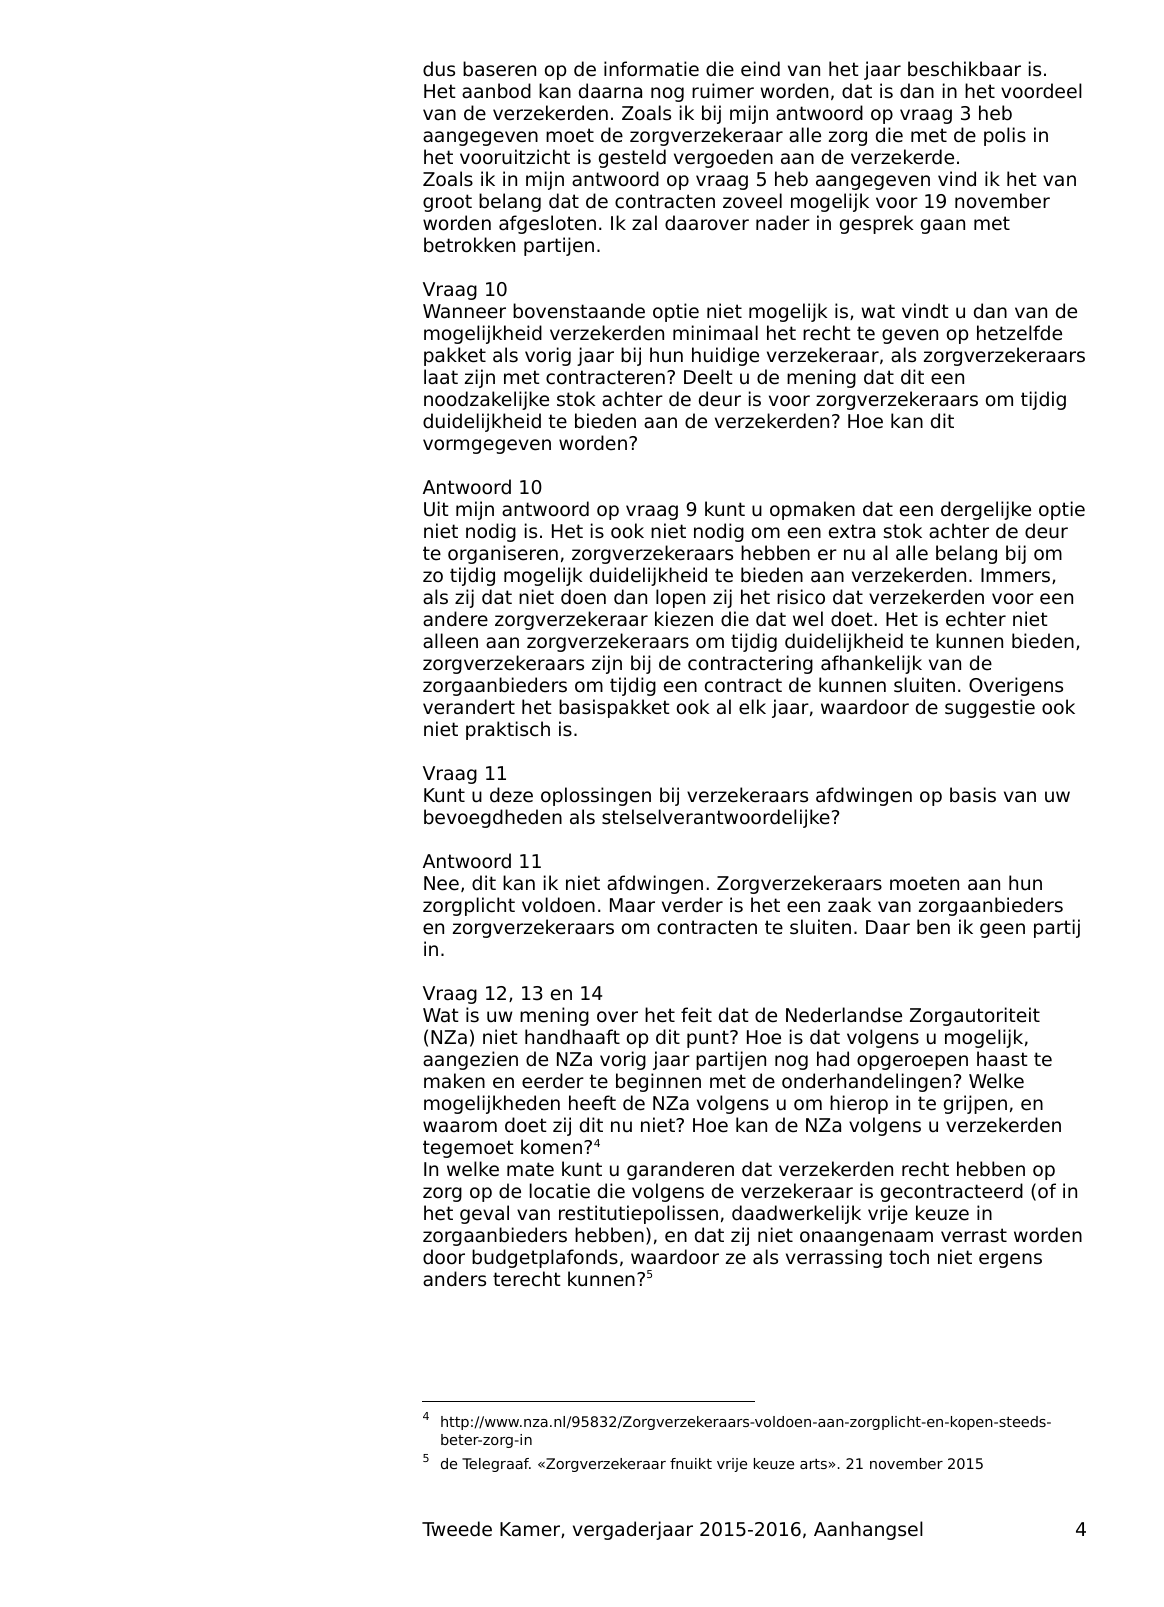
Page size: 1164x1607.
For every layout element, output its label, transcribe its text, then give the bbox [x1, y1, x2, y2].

text Vraag 11 [422, 763, 1087, 785]
text Vraag 12, 13 en 14 [422, 983, 1087, 1005]
text Kunt u deze oplossingen bij verzekeraars afdwingen op basis van uw bevoegdheden als stelselverantwoordelijke? [422, 785, 1087, 829]
text Antwoord 11 [422, 851, 1087, 873]
text Uit mijn antwoord op vraag 9 kunt u opmaken dat een dergelijke optie niet nodig is. Het is ook niet nodig om een extra stok achter de deur te organiseren, zorgverzekeraars hebben er nu al alle belang bij om zo tijdig mogelijk duidelijkheid te bieden aan verzekerden. Immers, als zij dat niet doen dan lopen zij het risico dat verzekerden voor een andere zorgverzekeraar kiezen die dat wel doet. Het is echter niet alleen aan zorgverzekeraars om tijdig duidelijkheid te kunnen bieden, zorgverzekeraars zijn bij de contractering afhankelijk van de zorgaanbieders om tijdig een contract de kunnen sluiten. Overigens verandert het basispakket ook al elk jaar, waardoor de suggestie ook niet praktisch is. [422, 499, 1087, 741]
text Antwoord 10 [422, 477, 1087, 499]
text Wat is uw mening over het feit dat de Nederlandse Zorgautoriteit (NZa) niet handhaaft op dit punt? Hoe is dat volgens u mogelijk, aangezien de NZa vorig jaar partijen nog had opgeroepen haast te maken en eerder te beginnen met de onderhandelingen? Welke mogelijkheden heeft de NZa volgens u om hierop in te grijpen, en waarom doet zij dit nu niet? Hoe kan de NZa volgens u verzekerden tegemoet komen? [422, 1005, 1087, 1159]
text Vraag 10 [422, 279, 1087, 301]
text Zoals ik in mijn antwoord op vraag 5 heb aangegeven vind ik het van groot belang dat de contracten zoveel mogelijk voor 19 november worden afgesloten. Ik zal daarover nader in gesprek gaan met betrokken partijen. [422, 169, 1087, 257]
text Nee, dit kan ik niet afdwingen. Zorgverzekeraars moeten aan hun zorgplicht voldoen. Maar verder is het een zaak van zorgaanbieders en zorgverzekeraars om contracten te sluiten. Daar ben ik geen partij in. [422, 873, 1087, 961]
text http://www.nza.nl/95832/Zorgverzekeraars-voldoen-aan-zorgplicht-en-kopen-steeds-beter-zorg-in [422, 1410, 1087, 1449]
text Wanneer bovenstaande optie niet mogelijk is, wat vindt u dan van de mogelijkheid verzekerden minimaal het recht te geven op hetzelfde pakket als vorig jaar bij hun huidige verzekeraar, als zorgverzekeraars laat zijn met contracteren? Deelt u de mening dat dit een noodzakelijke stok achter de deur is voor zorgverzekeraars om tijdig duidelijkheid te bieden aan de verzekerden? Hoe kan dit vormgegeven worden? [422, 301, 1087, 455]
text de Telegraaf. «Zorgverzekeraar fnuikt vrije keuze arts». 21 november 2015 [422, 1452, 1087, 1474]
text In welke mate kunt u garanderen dat verzekerden recht hebben op zorg op de locatie die volgens de verzekeraar is gecontracteerd (of in het geval van restitutiepolissen, daadwerkelijk vrije keuze in zorgaanbieders hebben), en dat zij niet onaangenaam verrast worden door budgetplafonds, waardoor ze als verrassing toch niet ergens anders terecht kunnen? [422, 1159, 1087, 1291]
text dus baseren op de informatie die eind van het jaar beschikbaar is. Het aanbod kan daarna nog ruimer worden, dat is dan in het voordeel van de verzekerden. Zoals ik bij mijn antwoord op vraag 3 heb aangegeven moet de zorgverzekeraar alle zorg die met de polis in het vooruitzicht is gesteld vergoeden aan de verzekerde. [422, 59, 1087, 169]
